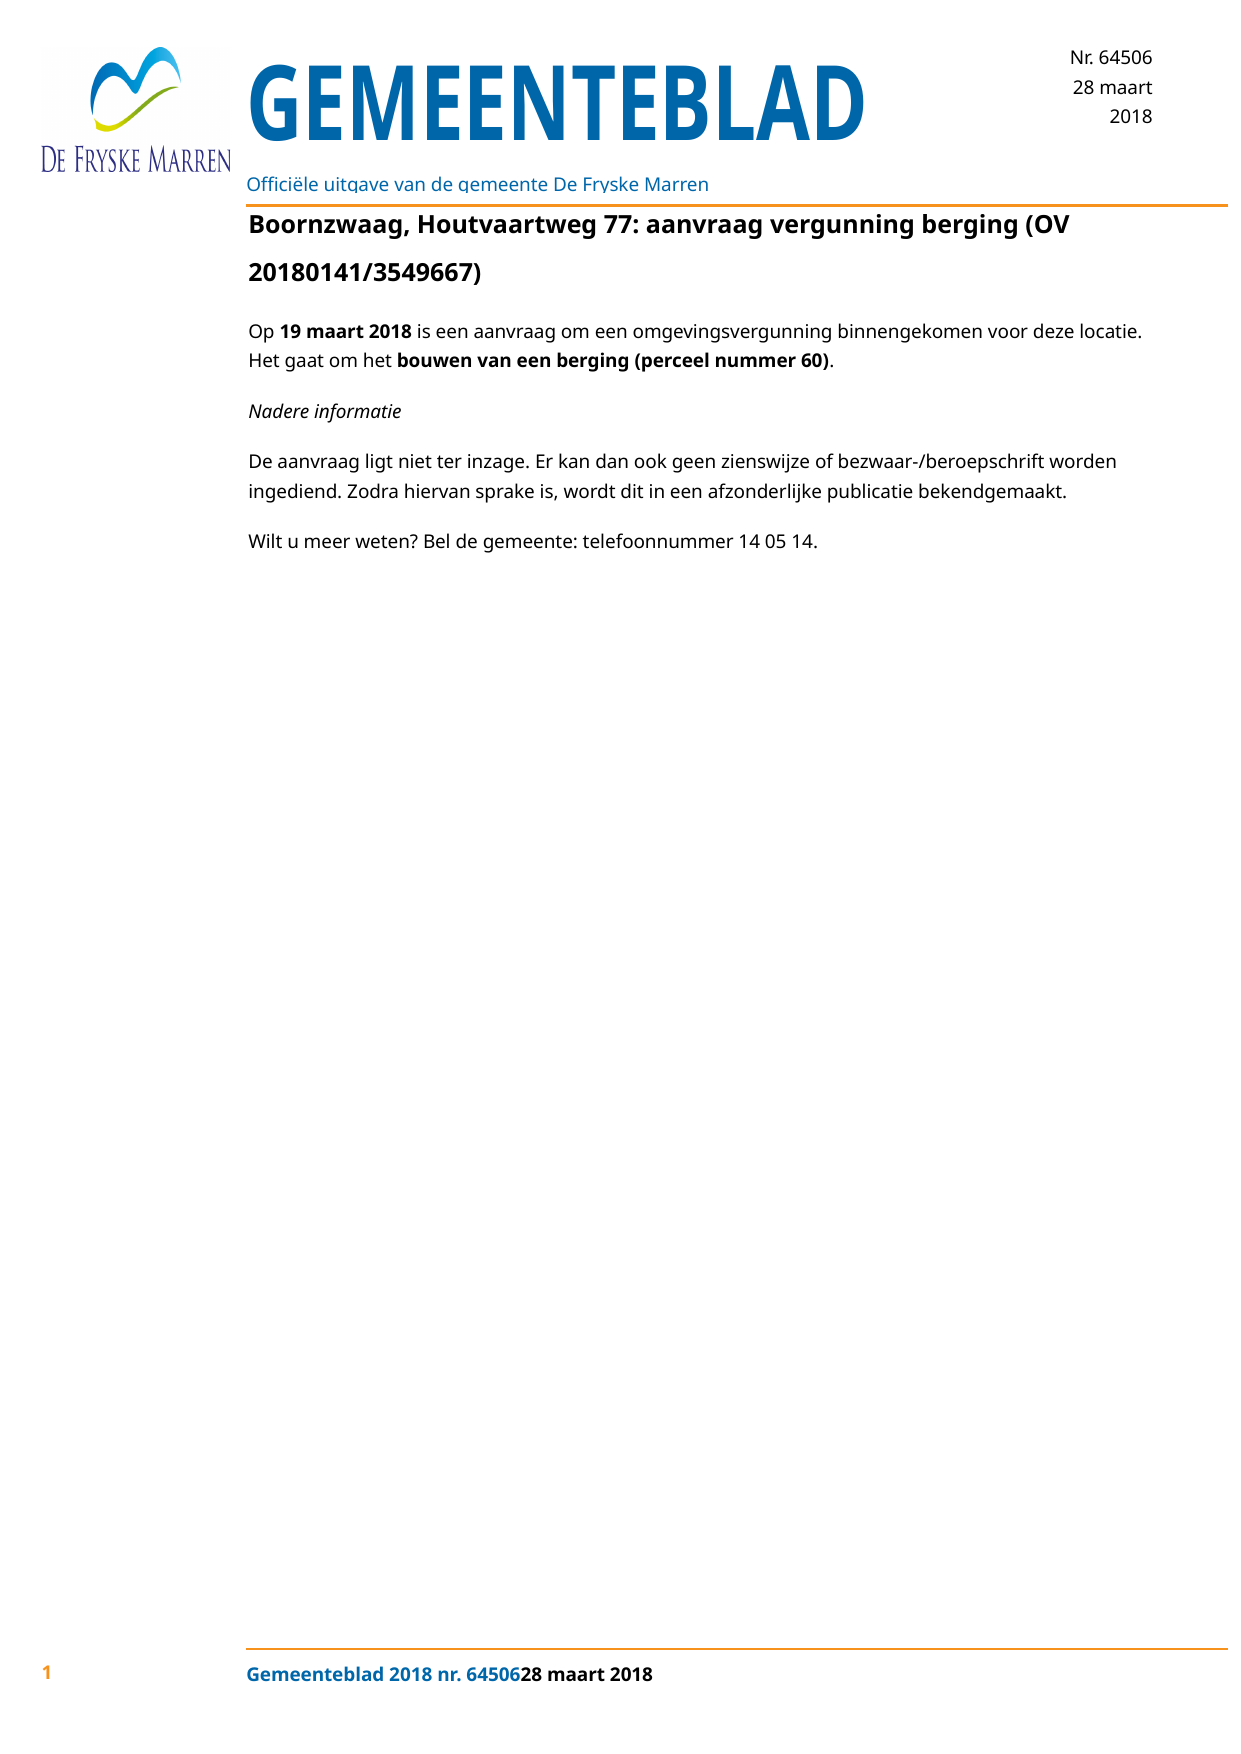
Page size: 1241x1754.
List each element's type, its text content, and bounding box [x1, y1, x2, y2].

text Boornzwaag, Houtvaartweg 77: aanvraag vergunning berging (OV 20180141/3549667) [248, 207, 1152, 288]
text De aanvraag ligt niet ter inzage. Er kan dan ook geen zienswijze of bezwaar-/beroepschrift worden ingediend. Zodra hiervan sprake is, wordt dit in een afzonderlijke publicatie bekendgemaakt. [248, 448, 1152, 504]
text Wilt u meer weten? Bel de gemeente: telefoonnummer 14 05 14. [248, 528, 1152, 554]
picture [41, 47, 231, 172]
text Nadere informatie [248, 398, 1152, 424]
text Op 19 maart 2018 is een aanvraag om een omgevingsvergunning binnengekomen voor deze locatie. Het gaat om het bouwen van een berging (perceel nummer 60). [248, 318, 1152, 373]
